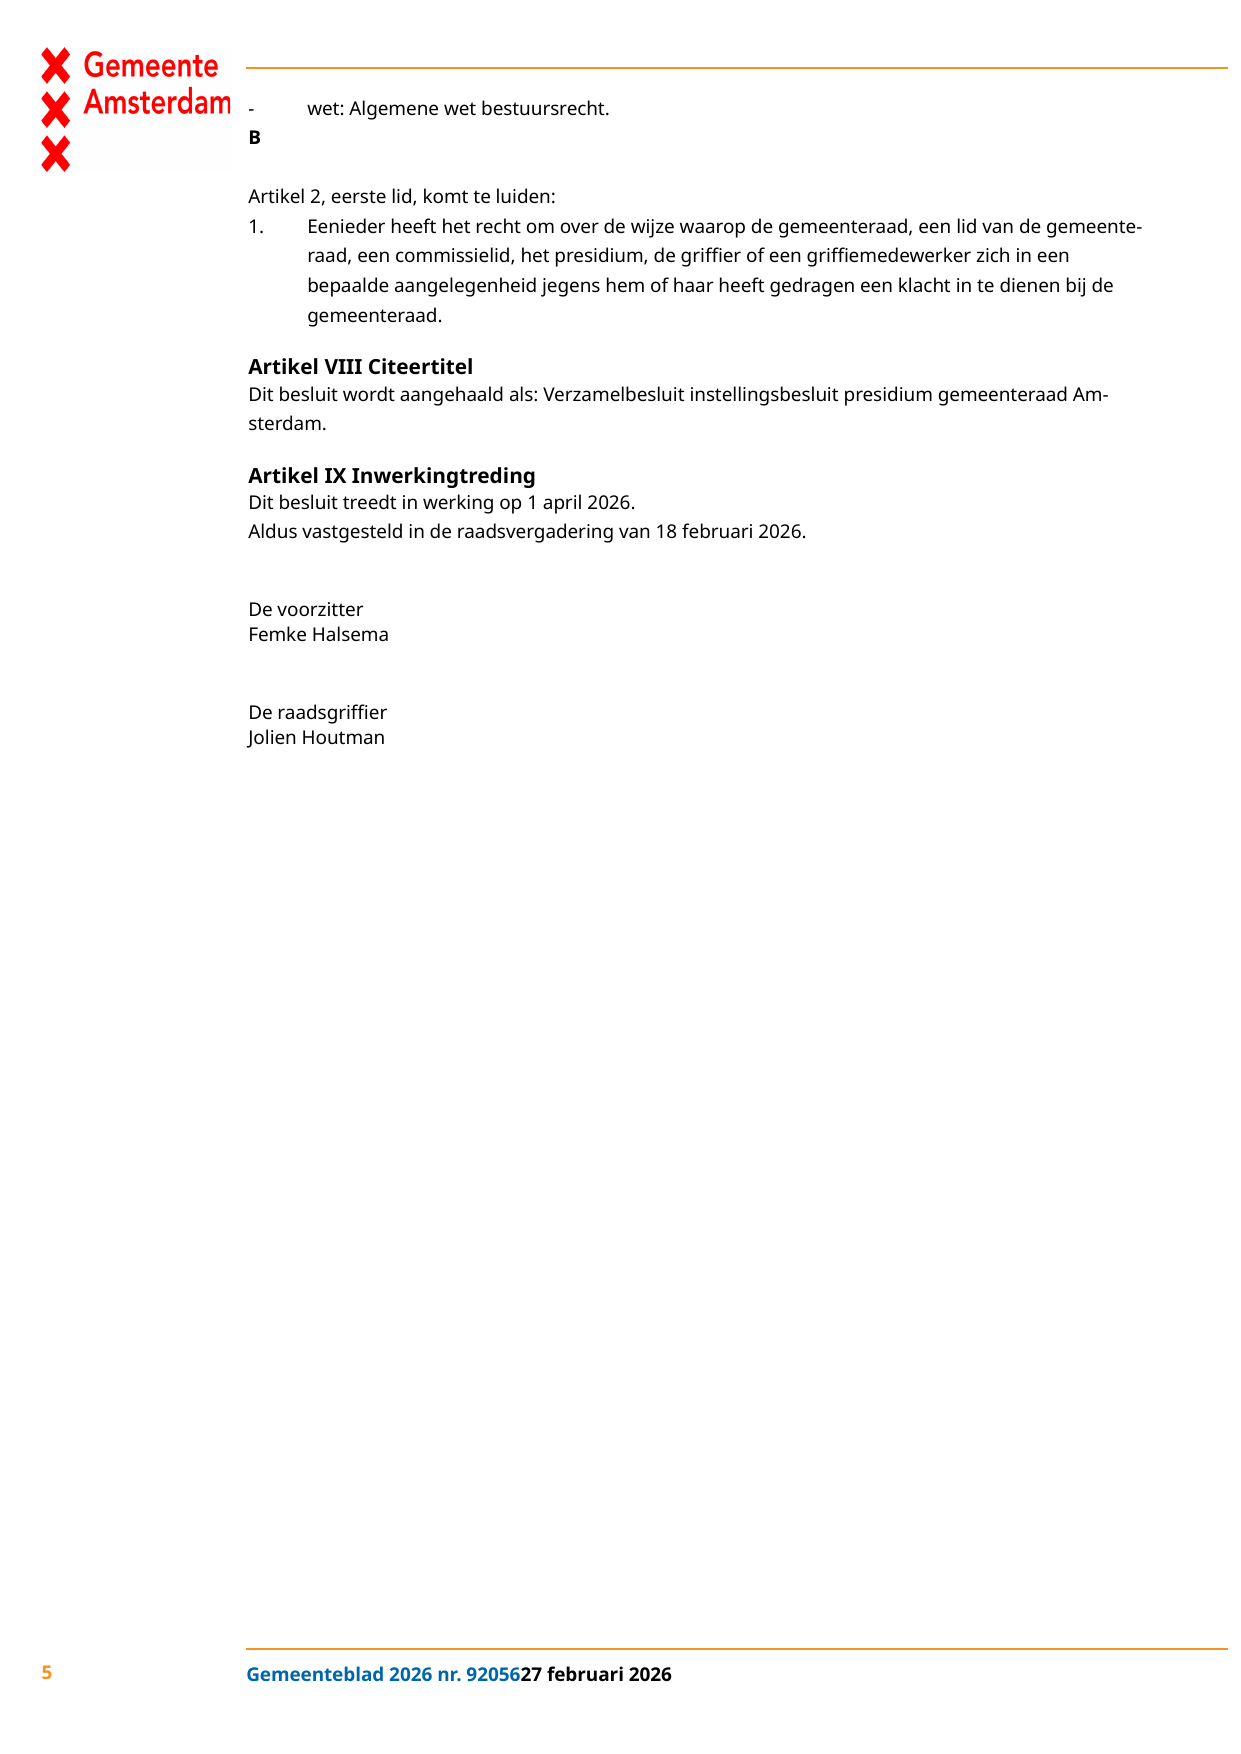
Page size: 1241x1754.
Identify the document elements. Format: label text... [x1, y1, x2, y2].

text Dit besluit wordt aangehaald als: Verzamelbesluit instellingsbesluit presidium gemeenteraad Am-sterdam. [248, 381, 1152, 436]
text De raadsgriffier [248, 699, 1152, 724]
text Dit besluit treedt in werking op 1 april 2026. [248, 489, 1152, 515]
text Aldus vastgesteld in de raadsvergadering van 18 februari 2026. [248, 519, 1152, 544]
text Artikel IX Inwerkingtreding [248, 461, 1152, 489]
text Jolien Houtman [248, 724, 1152, 750]
text De voorzitter [248, 596, 1152, 622]
text B [248, 124, 1152, 150]
text Artikel 2, eerste lid, komt te luiden: [248, 183, 1152, 209]
list wet: Algemene wet bestuursrecht. [248, 95, 1152, 121]
list Eenieder heeft het recht om over de wijze waarop de gemeenteraad, een lid van de gemeente-raad, een commissielid, het presidium, de griffier of een griffiemedewerker zich in een bepaalde aangelegenheid jegens hem of haar heeft gedragen een klacht in te dienen bij de gemeenteraad. [248, 213, 1152, 328]
text Femke Halsema [248, 622, 1152, 647]
text Artikel VIII Citeertitel [248, 352, 1152, 381]
picture [41, 47, 231, 172]
